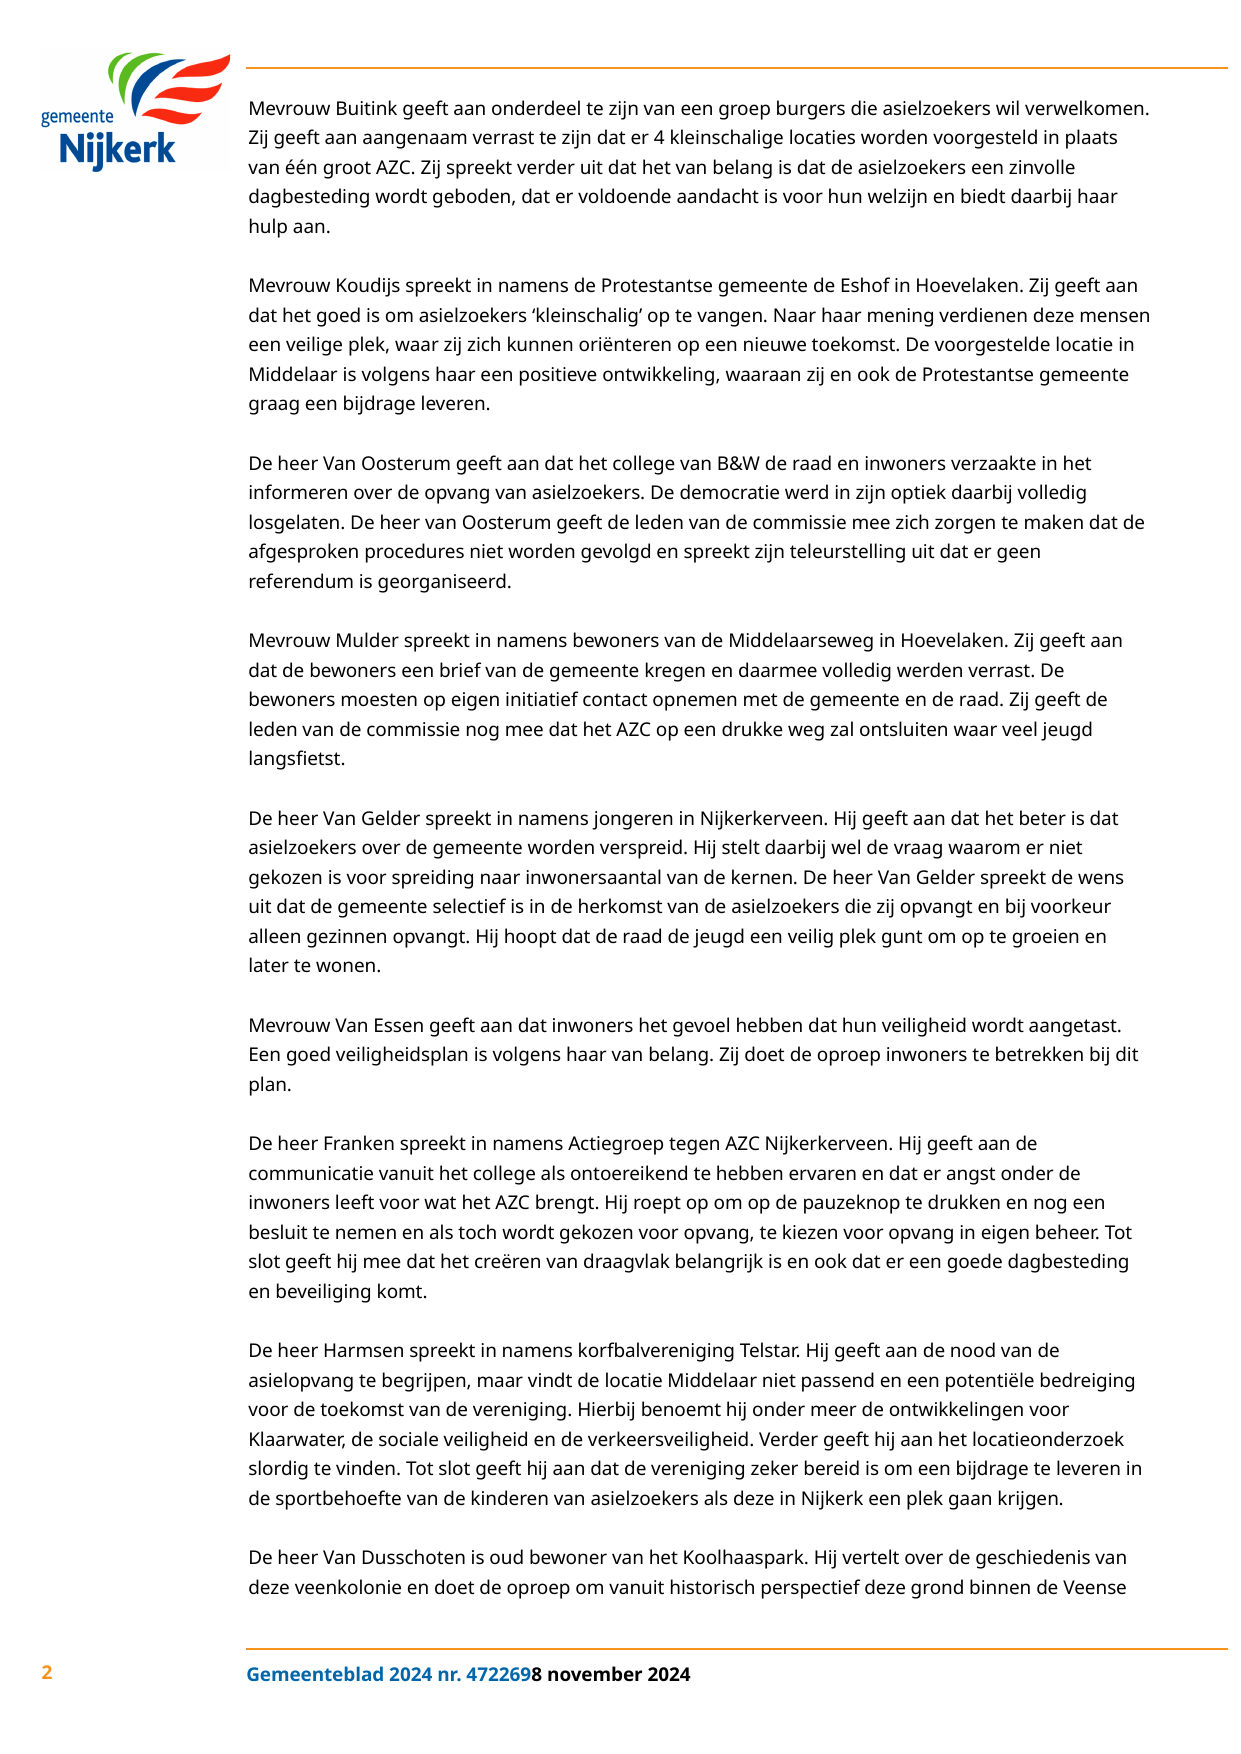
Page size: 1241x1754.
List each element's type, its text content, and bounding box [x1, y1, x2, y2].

text Mevrouw Buitink geeft aan onderdeel te zijn van een groep burgers die asielzoekers wil verwelkomen. Zij geeft aan aangenaam verrast te zijn dat er 4 kleinschalige locaties worden voorgesteld in plaats van één groot AZC. Zij spreekt verder uit dat het van belang is dat de asielzoekers een zinvolle dagbesteding wordt geboden, dat er voldoende aandacht is voor hun welzijn en biedt daarbij haar hulp aan. [248, 95, 1152, 239]
text De heer Van Gelder spreekt in namens jongeren in Nijkerkerveen. Hij geeft aan dat het beter is dat asielzoekers over de gemeente worden verspreid. Hij stelt daarbij wel de vraag waarom er niet gekozen is voor spreiding naar inwonersaantal van de kernen. De heer Van Gelder spreekt de wens uit dat de gemeente selectief is in de herkomst van de asielzoekers die zij opvangt en bij voorkeur alleen gezinnen opvangt. Hij hoopt dat de raad de jeugd een veilig plek gunt om op te groeien en later te wonen. [248, 805, 1152, 978]
text Mevrouw Mulder spreekt in namens bewoners van de Middelaarseweg in Hoevelaken. Zij geeft aan dat de bewoners een brief van de gemeente kregen en daarmee volledig werden verrast. De bewoners moesten op eigen initiatief contact opnemen met de gemeente en de raad. Zij geeft de leden van de commissie nog mee dat het AZC op een drukke weg zal ontsluiten waar veel jeugd langsfietst. [248, 627, 1152, 771]
text De heer Harmsen spreekt in namens korfbalvereniging Telstar. Hij geeft aan de nood van de asielopvang te begrijpen, maar vindt de locatie Middelaar niet passend en een potentiële bedreiging voor de toekomst van de vereniging. Hierbij benoemt hij onder meer de ontwikkelingen voor Klaarwater, de sociale veiligheid en de verkeersveiligheid. Verder geeft hij aan het locatieonderzoek slordig te vinden. Tot slot geeft hij aan dat de vereniging zeker bereid is om een bijdrage te leveren in de sportbehoefte van de kinderen van asielzoekers als deze in Nijkerk een plek gaan krijgen. [248, 1337, 1152, 1511]
text De heer Franken spreekt in namens Actiegroep tegen AZC Nijkerkerveen. Hij geeft aan de communicatie vanuit het college als ontoereikend te hebben ervaren en dat er angst onder de inwoners leeft voor wat het AZC brengt. Hij roept op om op de pauzeknop te drukken en nog een besluit te nemen en als toch wordt gekozen voor opvang, te kiezen voor opvang in eigen beheer. Tot slot geeft hij mee dat het creëren van draagvlak belangrijk is en ook dat er een goede dagbesteding en beveiliging komt. [248, 1130, 1152, 1304]
text De heer Van Oosterum geeft aan dat het college van B&W de raad en inwoners verzaakte in het informeren over de opvang van asielzoekers. De democratie werd in zijn optiek daarbij volledig losgelaten. De heer van Oosterum geeft de leden van de commissie mee zich zorgen te maken dat de afgesproken procedures niet worden gevolgd en spreekt zijn teleurstelling uit dat er geen referendum is georganiseerd. [248, 450, 1152, 594]
text Mevrouw Koudijs spreekt in namens de Protestantse gemeente de Eshof in Hoevelaken. Zij geeft aan dat het goed is om asielzoekers ‘kleinschalig’ op te vangen. Naar haar mening verdienen deze mensen een veilige plek, waar zij zich kunnen oriënteren op een nieuwe toekomst. De voorgestelde locatie in Middelaar is volgens haar een positieve ontwikkeling, waaraan zij en ook de Protestantse gemeente graag een bijdrage leveren. [248, 272, 1152, 416]
text Mevrouw Van Essen geeft aan dat inwoners het gevoel hebben dat hun veiligheid wordt aangetast. Een goed veiligheidsplan is volgens haar van belang. Zij doet de oproep inwoners te betrekken bij dit plan. [248, 1012, 1152, 1097]
picture [41, 47, 231, 172]
text De heer Van Dusschoten is oud bewoner van het Koolhaaspark. Hij vertelt over de geschiedenis van deze veenkolonie en doet de oproep om vanuit historisch perspectief deze grond binnen de Veense [248, 1544, 1152, 1600]
